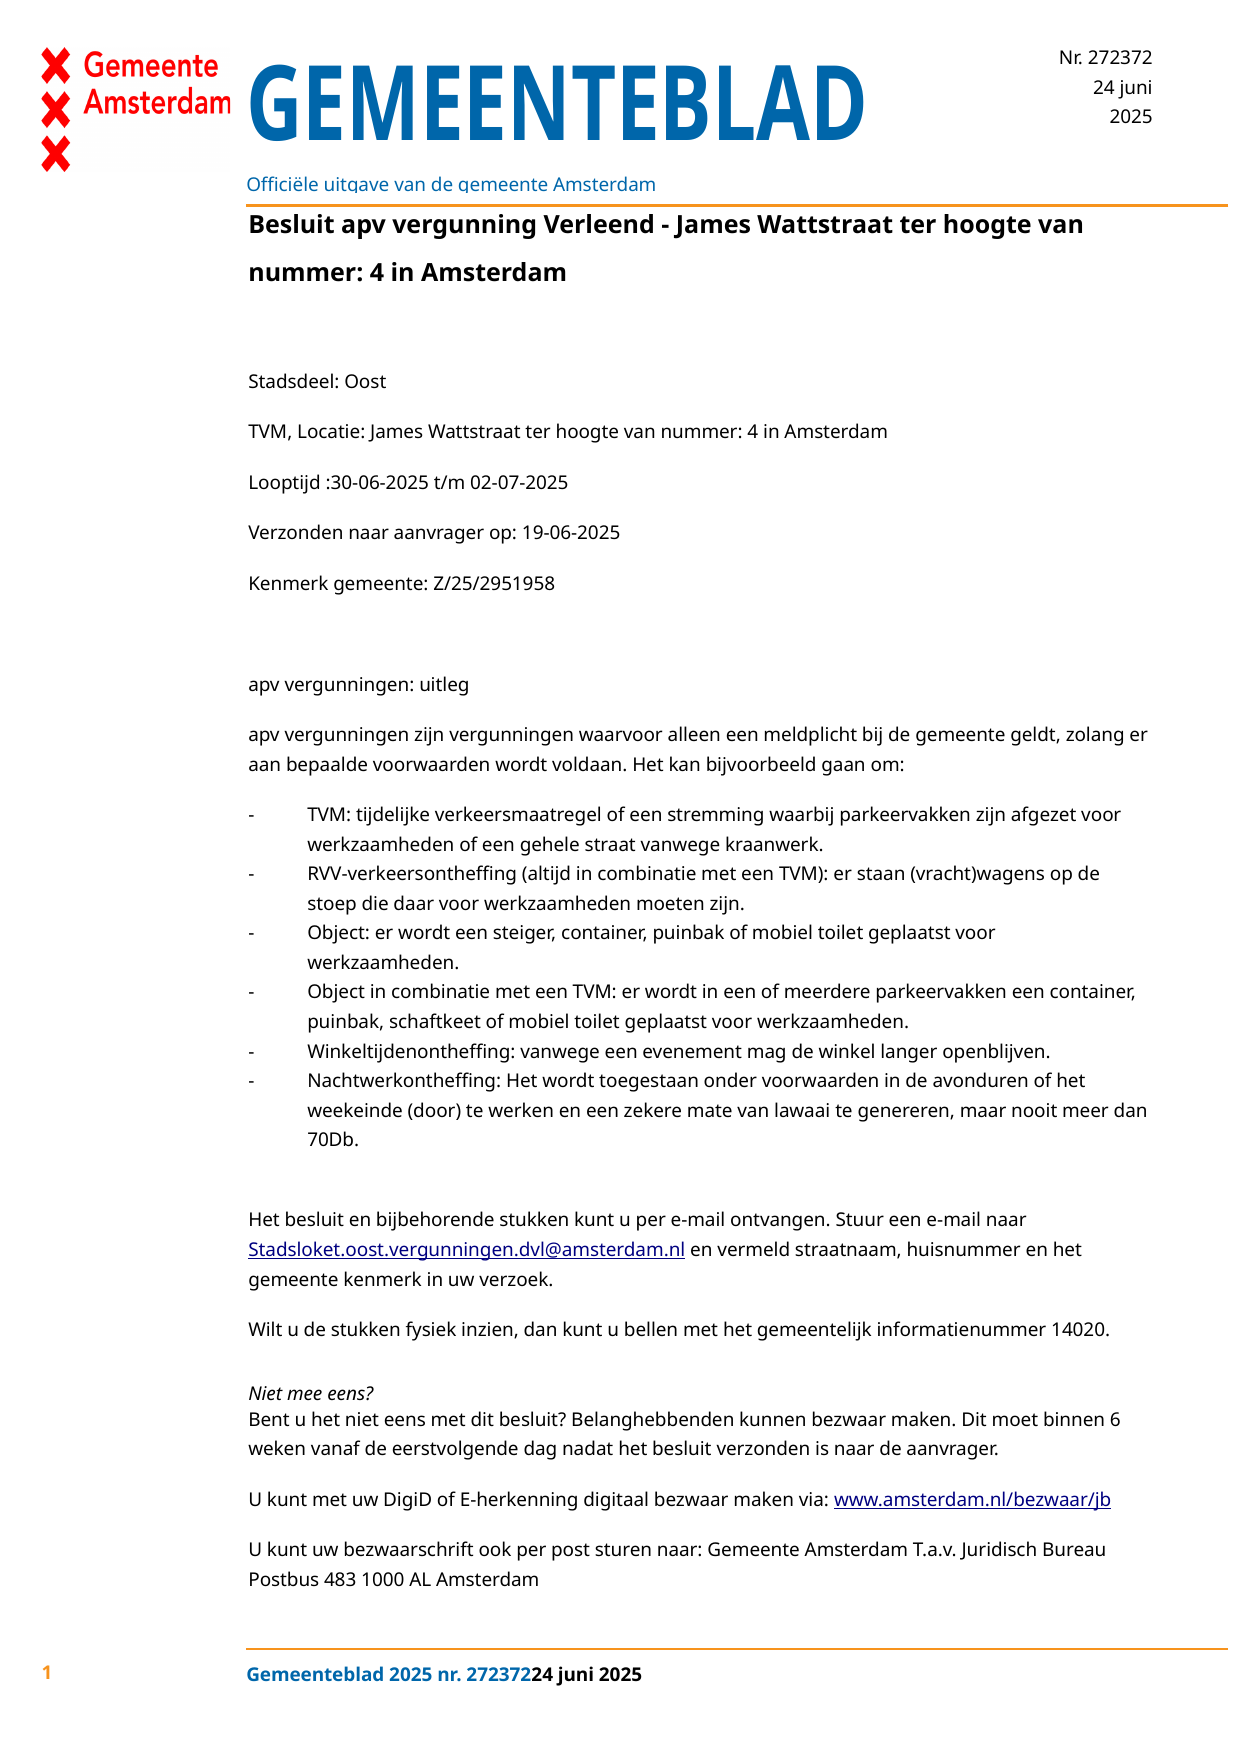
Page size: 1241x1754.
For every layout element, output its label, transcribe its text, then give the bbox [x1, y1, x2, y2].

list Object: er wordt een steiger, container, puinbak of mobiel toilet geplaatst voor werkzaamheden. [248, 919, 1152, 975]
text U kunt met uw DigiD of E-herkenning digitaal bezwaar maken via: www.amsterdam.nl/bezwaar/jb [248, 1486, 1152, 1512]
text Wilt u de stukken fysiek inzien, dan kunt u bellen met het gemeentelijk informatienummer 14020. [248, 1316, 1152, 1342]
list Object in combinatie met een TVM: er wordt in een of meerdere parkeervakken een container, puinbak, schaftkeet of mobiel toilet geplaatst voor werkzaamheden. [248, 979, 1152, 1034]
list TVM: tijdelijke verkeersmaatregel of een stremming waarbij parkeervakken zijn afgezet voor werkzaamheden of een gehele straat vanwege kraanwerk. [248, 801, 1152, 857]
picture [41, 47, 231, 172]
list RVV-verkeersontheffing (altijd in combinatie met een TVM): er staan (vracht)wagens op de stoep die daar voor werkzaamheden moeten zijn. [248, 860, 1152, 916]
text TVM, Locatie: James Wattstraat ter hoogte van nummer: 4 in Amsterdam [248, 419, 1152, 444]
text Stadsdeel: Oost [248, 368, 1152, 394]
text apv vergunningen: uitleg [248, 671, 1152, 697]
text Niet mee eens? [248, 1380, 1152, 1406]
text U kunt uw bezwaarschrift ook per post sturen naar: Gemeente Amsterdam T.a.v. Juridisch Bureau Postbus 483 1000 AL Amsterdam [248, 1536, 1152, 1592]
list Nachtwerkontheffing: Het wordt toegestaan onder voorwaarden in de avonduren of het weekeinde (door) te werken en een zekere mate van lawaai te genereren, maar nooit meer dan 70Db. [248, 1067, 1152, 1152]
text Looptijd :30-06-2025 t/m 02-07-2025 [248, 469, 1152, 495]
text apv vergunningen zijn vergunningen waarvoor alleen een meldplicht bij de gemeente geldt, zolang er aan bepaalde voorwaarden wordt voldaan. Het kan bijvoorbeeld gaan om: [248, 721, 1152, 777]
text Besluit apv vergunning Verleend - James Wattstraat ter hoogte van nummer: 4 in Amsterdam [248, 207, 1152, 288]
text Verzonden naar aanvrager op: 19-06-2025 [248, 519, 1152, 545]
text Kenmerk gemeente: Z/25/2951958 [248, 570, 1152, 596]
list Winkeltijdenontheffing: vanwege een evenement mag de winkel langer openblijven. [248, 1038, 1152, 1064]
text Bent u het niet eens met dit besluit? Belanghebbenden kunnen bezwaar maken. Dit moet binnen 6 weken vanaf de eerstvolgende dag nadat het besluit verzonden is naar de aanvrager. [248, 1406, 1152, 1461]
text Het besluit en bijbehorende stukken kunt u per e-mail ontvangen. Stuur een e-mail naar Stadsloket.oost.vergunningen.dvl@amsterdam.nl en vermeld straatnaam, huisnummer en het gemeente kenmerk in uw verzoek. [248, 1207, 1152, 1292]
